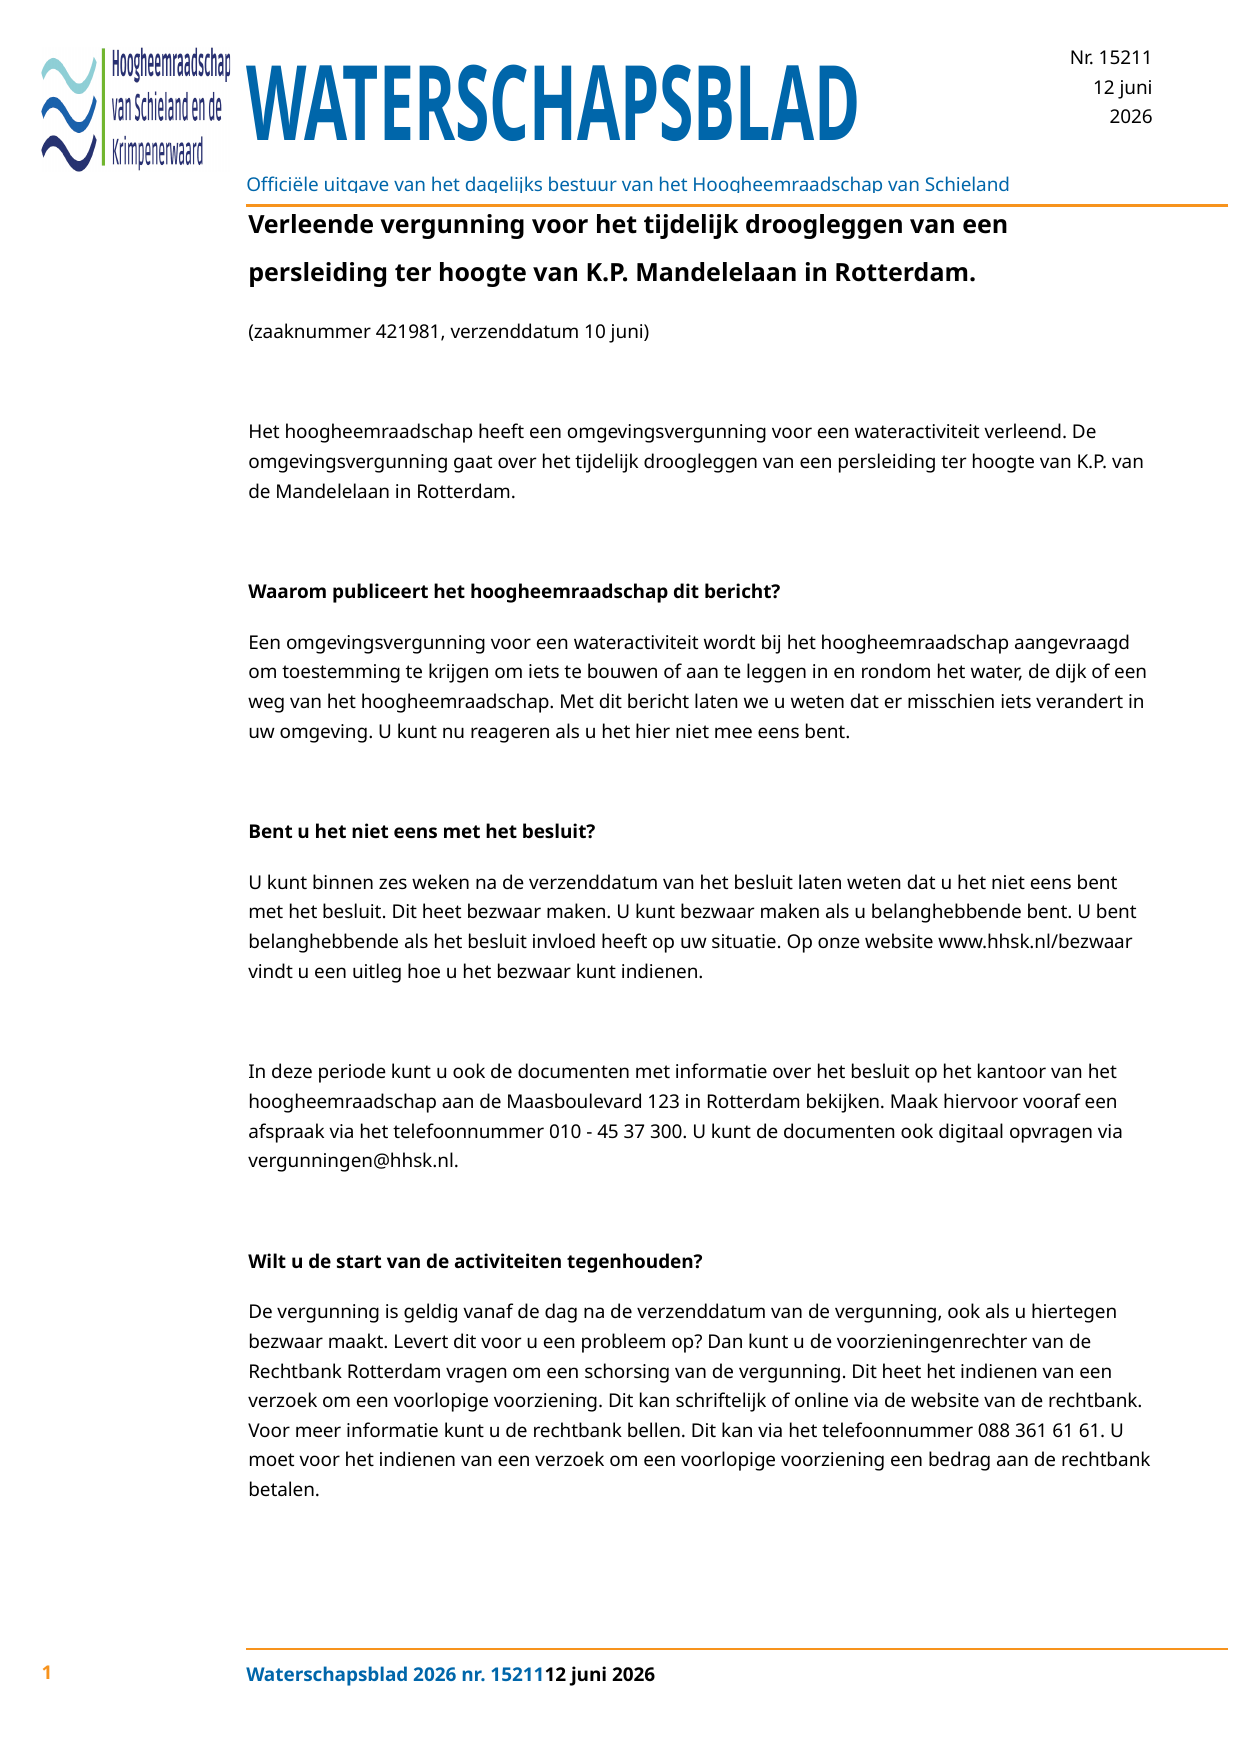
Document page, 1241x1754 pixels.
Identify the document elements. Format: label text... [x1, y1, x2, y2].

text Waarom publiceert het hoogheemraadschap dit bericht? [248, 579, 1152, 604]
text (zaaknummer 421981, verzenddatum 10 juni) [248, 318, 1152, 344]
text Een omgevingsvergunning voor een wateractiviteit wordt bij het hoogheemraadschap aangevraagd om toestemming te krijgen om iets te bouwen of aan te leggen in en rondom het water, de dijk of een weg van het hoogheemraadschap. Met dit bericht laten we u weten dat er misschien iets verandert in uw omgeving. U kunt nu reageren als u het hier niet mee eens bent. [248, 629, 1152, 744]
text Het hoogheemraadschap heeft een omgevingsvergunning voor een wateractiviteit verleend. De omgevingsvergunning gaat over het tijdelijk droogleggen van een persleiding ter hoogte van K.P. van de Mandelelaan in Rotterdam. [248, 419, 1152, 504]
text Wilt u de start van de activiteiten tegenhouden? [248, 1248, 1152, 1274]
text In deze periode kunt u ook de documenten met informatie over het besluit op het kantoor van het hoogheemraadschap aan de Maasboulevard 123 in Rotterdam bekijken. Maak hiervoor vooraf een afspraak via het telefoonnummer 010 - 45 37 300. U kunt de documenten ook digitaal opvragen via vergunningen@hhsk.nl. [248, 1059, 1152, 1173]
picture [41, 47, 231, 172]
text De vergunning is geldig vanaf de dag na de verzenddatum van de vergunning, ook als u hiertegen bezwaar maakt. Levert dit voor u een probleem op? Dan kunt u de voorzieningenrechter van de Rechtbank Rotterdam vragen om een schorsing van de vergunning. Dit heet het indienen van een verzoek om een voorlopige voorziening. Dit kan schriftelijk of online via de website van de rechtbank. Voor meer informatie kunt u de rechtbank bellen. Dit kan via het telefoonnummer 088 361 61 61. U moet voor het indienen van een verzoek om een voorlopige voorziening een bedrag aan de rechtbank betalen. [248, 1299, 1152, 1502]
text Bent u het niet eens met het besluit? [248, 819, 1152, 844]
text Verleende vergunning voor het tijdelijk droogleggen van een persleiding ter hoogte van K.P. Mandelelaan in Rotterdam. [248, 207, 1152, 288]
text U kunt binnen zes weken na de verzenddatum van het besluit laten weten dat u het niet eens bent met het besluit. Dit heet bezwaar maken. U kunt bezwaar maken als u belanghebbende bent. U bent belanghebbende als het besluit invloed heeft op uw situatie. Op onze website www.hhsk.nl/bezwaar vindt u een uitleg hoe u het bezwaar kunt indienen. [248, 869, 1152, 984]
